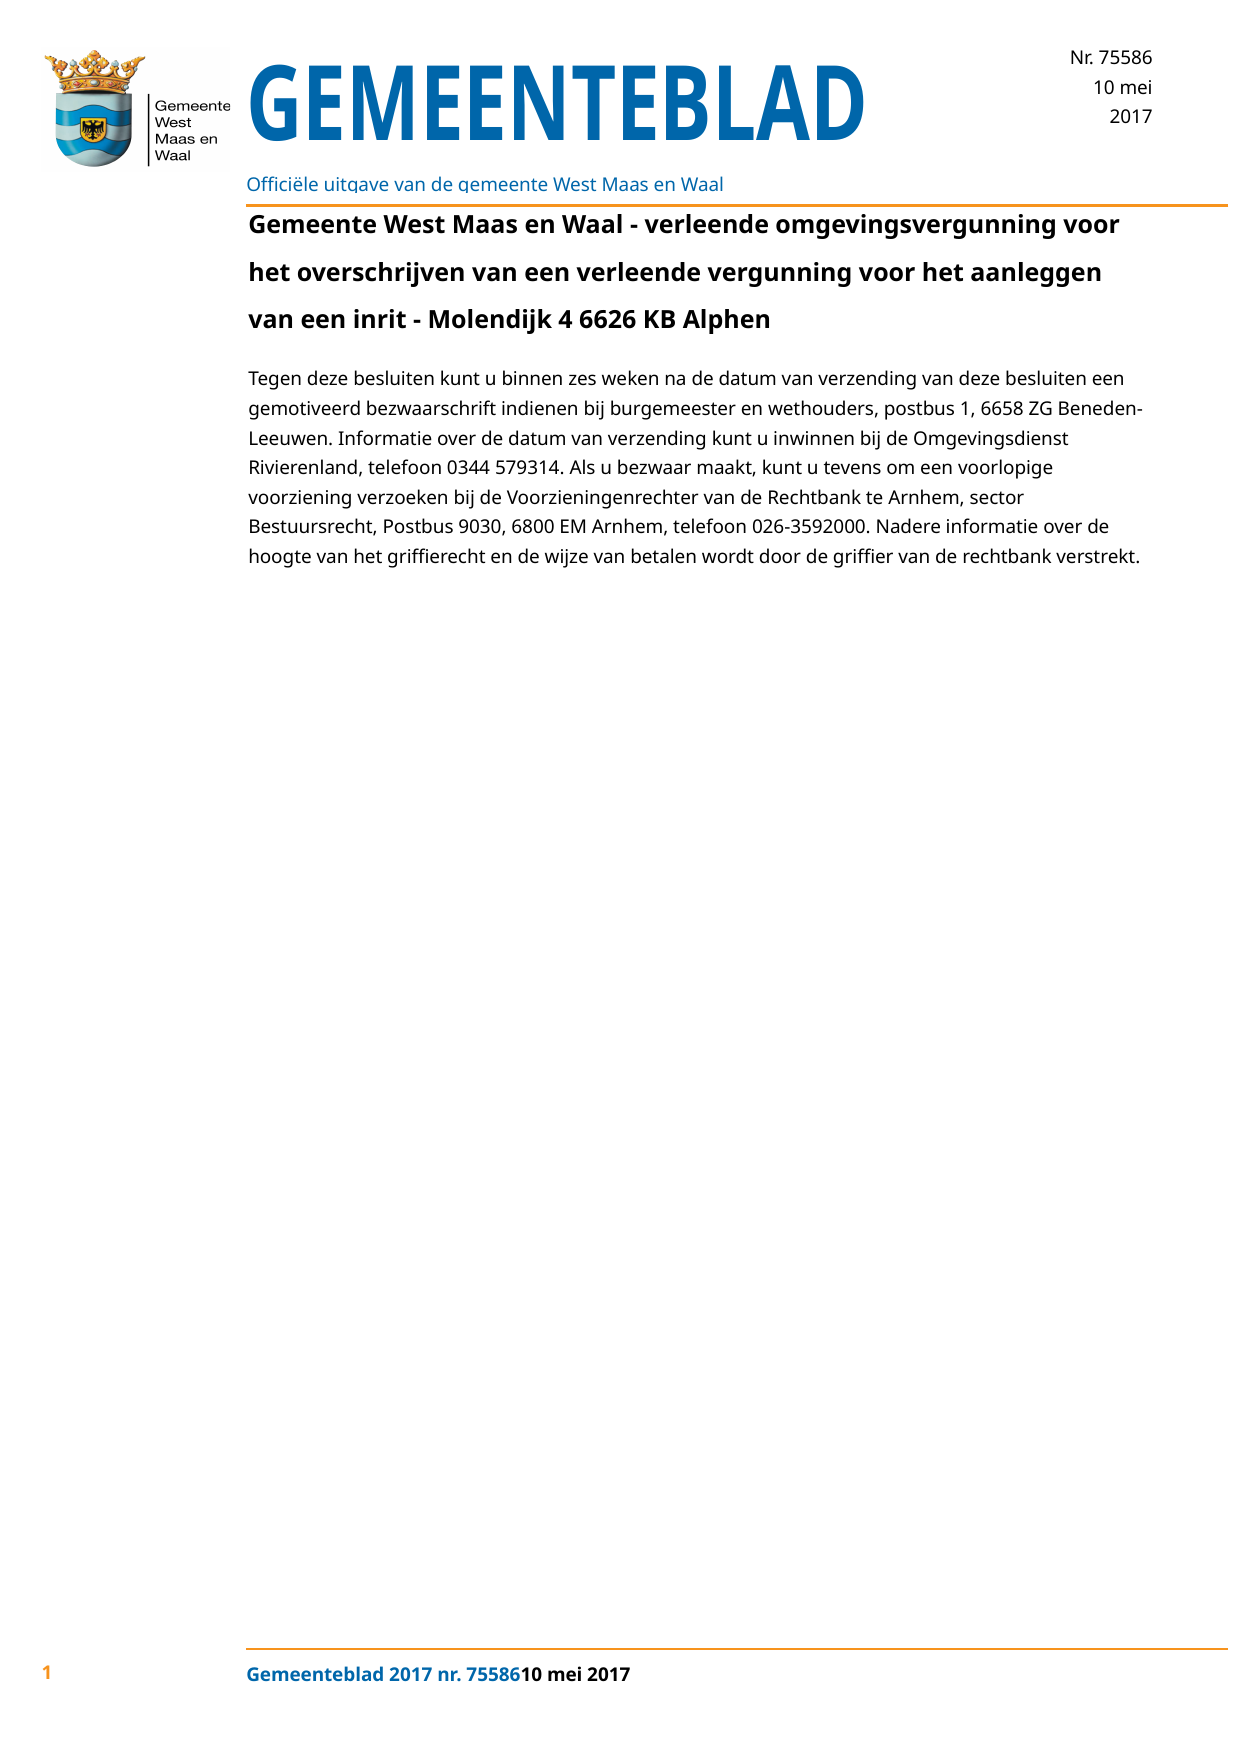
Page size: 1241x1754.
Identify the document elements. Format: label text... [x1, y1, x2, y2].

text Gemeente West Maas en Waal - verleende omgevingsvergunning voor het overschrijven van een verleende vergunning voor het aanleggen van een inrit - Molendijk 4 6626 KB Alphen [248, 207, 1152, 336]
picture [41, 47, 231, 172]
text Tegen deze besluiten kunt u binnen zes weken na de datum van verzending van deze besluiten een gemotiveerd bezwaarschrift indienen bij burgemeester en wethouders, postbus 1, 6658 ZG Beneden-Leeuwen. Informatie over de datum van verzending kunt u inwinnen bij de Omgevingsdienst Rivierenland, telefoon 0344 579314. Als u bezwaar maakt, kunt u tevens om een voorlopige voorziening verzoeken bij de Voorzieningenrechter van de Rechtbank te Arnhem, sector Bestuursrecht, Postbus 9030, 6800 EM Arnhem, telefoon 026-3592000. Nadere informatie over de hoogte van het griffierecht en de wijze van betalen wordt door de griffier van de rechtbank verstrekt. [248, 366, 1152, 569]
